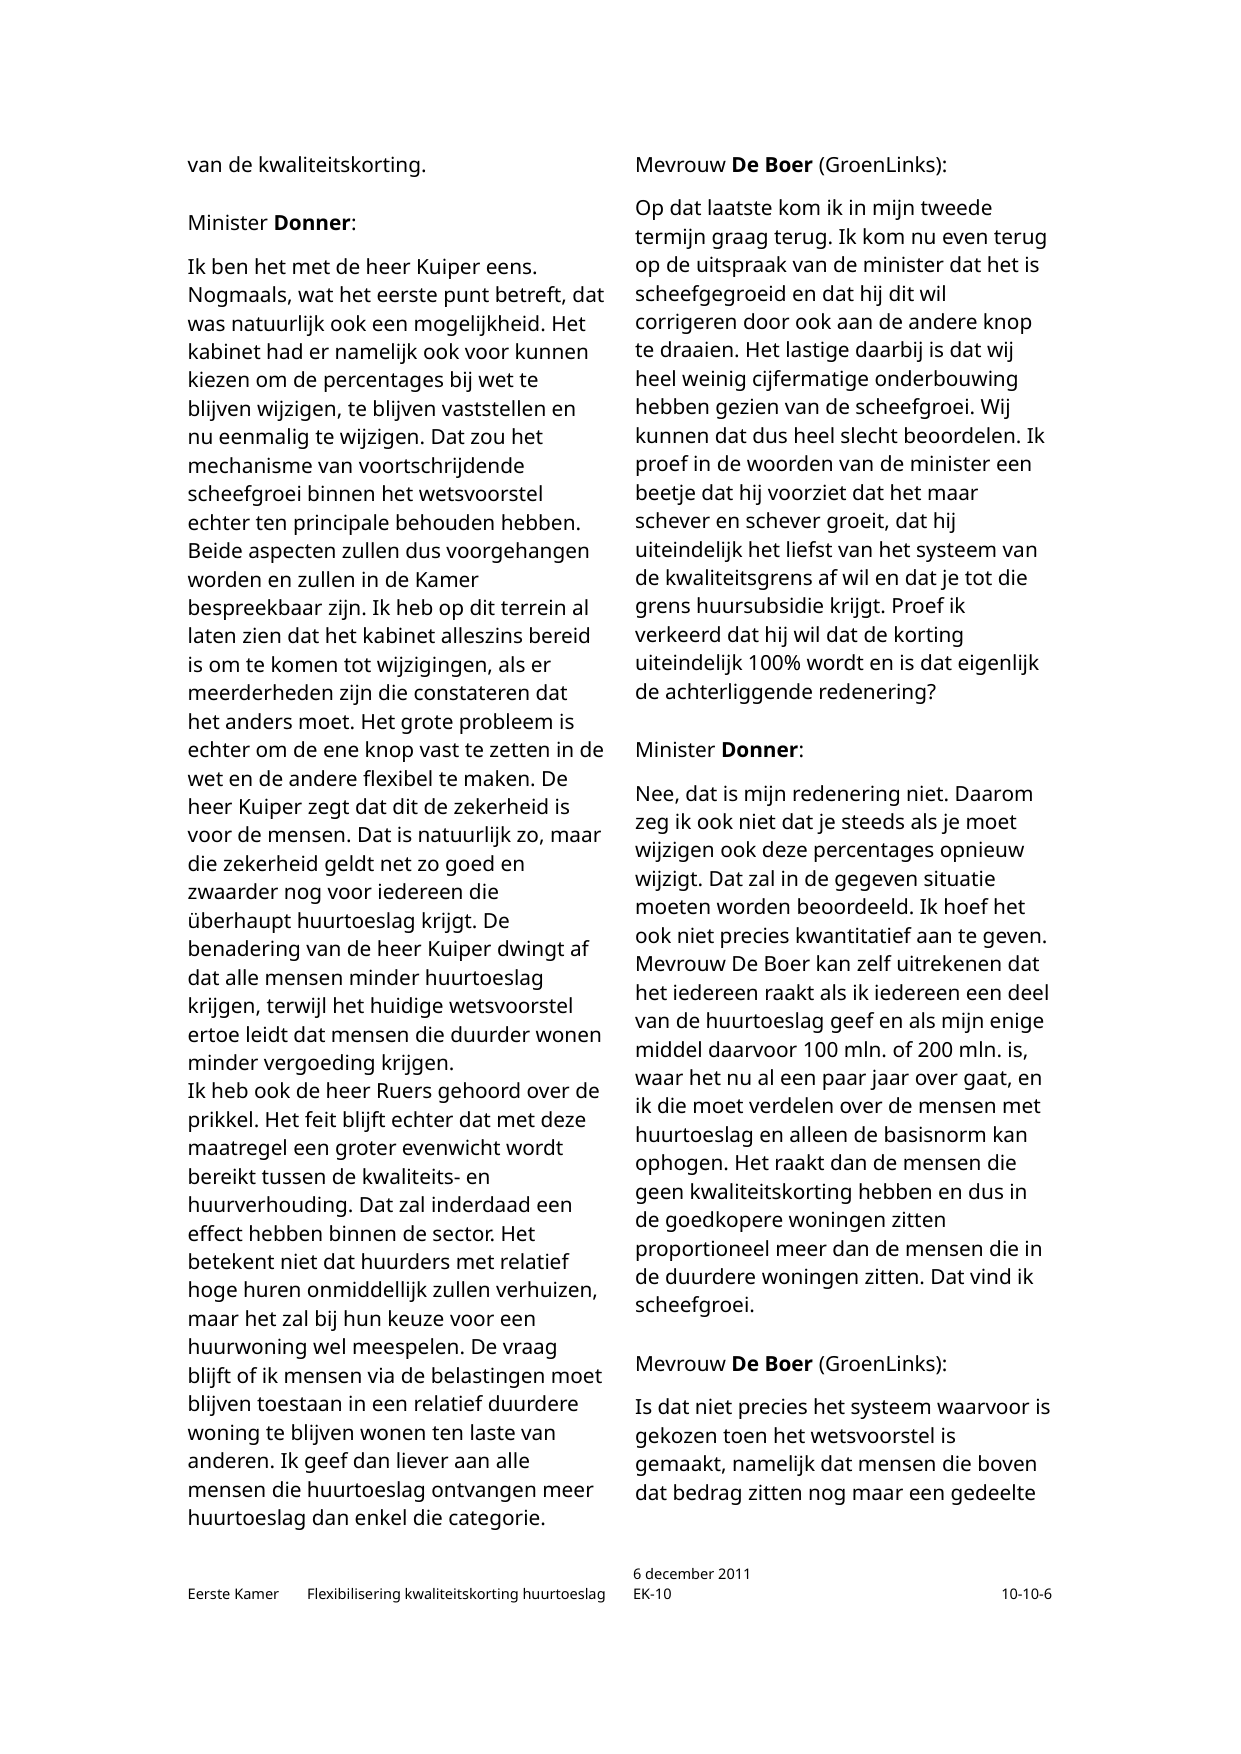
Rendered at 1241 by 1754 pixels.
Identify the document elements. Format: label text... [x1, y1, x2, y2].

text Minister Donner: [635, 735, 1053, 764]
text Is dat niet precies het systeem waarvoor is gekozen toen het wetsvoorstel is gemaakt, namelijk dat mensen die boven dat bedrag zitten nog maar een gedeelte [635, 1392, 1053, 1506]
text Ik ben het met de heer Kuiper eens. Nogmaals, wat het eerste punt betreft, dat was natuurlijk ook een mogelijkheid. Het kabinet had er namelijk ook voor kunnen kiezen om de percentages bij wet te blijven wijzigen, te blijven vaststellen en nu eenmalig te wijzigen. Dat zou het mechanisme van voortschrijdende scheefgroei binnen het wetsvoorstel echter ten principale behouden hebben. Beide aspecten zullen dus voorgehangen worden en zullen in de Kamer bespreekbaar zijn. Ik heb op dit terrein al laten zien dat het kabinet alleszins bereid is om te komen tot wijzigingen, als er meerderheden zijn die constateren dat het anders moet. Het grote probleem is echter om de ene knop vast te zetten in de wet en de andere flexibel te maken. De heer Kuiper zegt dat dit de zekerheid is voor de mensen. Dat is natuurlijk zo, maar die zekerheid geldt net zo goed en zwaarder nog voor iedereen die überhaupt huurtoeslag krijgt. De benadering van de heer Kuiper dwingt af dat alle mensen minder huurtoeslag krijgen, terwijl het huidige wetsvoorstel ertoe leidt dat mensen die duurder wonen minder vergoeding krijgen. [187, 252, 605, 1077]
text Ik heb ook de heer Ruers gehoord over de prikkel. Het feit blijft echter dat met deze maatregel een groter evenwicht wordt bereikt tussen de kwaliteits- en huurverhouding. Dat zal inderdaad een effect hebben binnen de sector. Het betekent niet dat huurders met relatief hoge huren onmiddellijk zullen verhuizen, maar het zal bij hun keuze voor een huurwoning wel meespelen. De vraag blijft of ik mensen via de belastingen moet blijven toestaan in een relatief duurdere woning te blijven wonen ten laste van anderen. Ik geef dan liever aan alle mensen die huurtoeslag ontvangen meer huurtoeslag dan enkel die categorie. [187, 1077, 605, 1532]
text Minister Donner: [187, 208, 605, 237]
text Nee, dat is mijn redenering niet. Daarom zeg ik ook niet dat je steeds als je moet wijzigen ook deze percentages opnieuw wijzigt. Dat zal in de gegeven situatie moeten worden beoordeeld. Ik hoef het ook niet precies kwantitatief aan te geven. Mevrouw De Boer kan zelf uitrekenen dat het iedereen raakt als ik iedereen een deel van de huurtoeslag geef en als mijn enige middel daarvoor 100 mln. of 200 mln. is, waar het nu al een paar jaar over gaat, en ik die moet verdelen over de mensen met huurtoeslag en alleen de basisnorm kan ophogen. Het raakt dan de mensen die geen kwaliteitskorting hebben en dus in de goedkopere woningen zitten proportioneel meer dan de mensen die in de duurdere woningen zitten. Dat vind ik scheefgroei. [635, 779, 1053, 1319]
text van de kwaliteitskorting. [187, 150, 605, 178]
text Mevrouw De Boer (GroenLinks): [635, 1349, 1053, 1377]
text Op dat laatste kom ik in mijn tweede termijn graag terug. Ik kom nu even terug op de uitspraak van de minister dat het is scheefgegroeid en dat hij dit wil corrigeren door ook aan de andere knop te draaien. Het lastige daarbij is dat wij heel weinig cijfermatige onderbouwing hebben gezien van de scheefgroei. Wij kunnen dat dus heel slecht beoordelen. Ik proef in de woorden van de minister een beetje dat hij voorziet dat het maar schever en schever groeit, dat hij uiteindelijk het liefst van het systeem van de kwaliteitsgrens af wil en dat je tot die grens huursubsidie krijgt. Proef ik verkeerd dat hij wil dat de korting uiteindelijk 100% wordt en is dat eigenlijk de achterliggende redenering? [635, 193, 1053, 705]
text Mevrouw De Boer (GroenLinks): [635, 150, 1053, 178]
